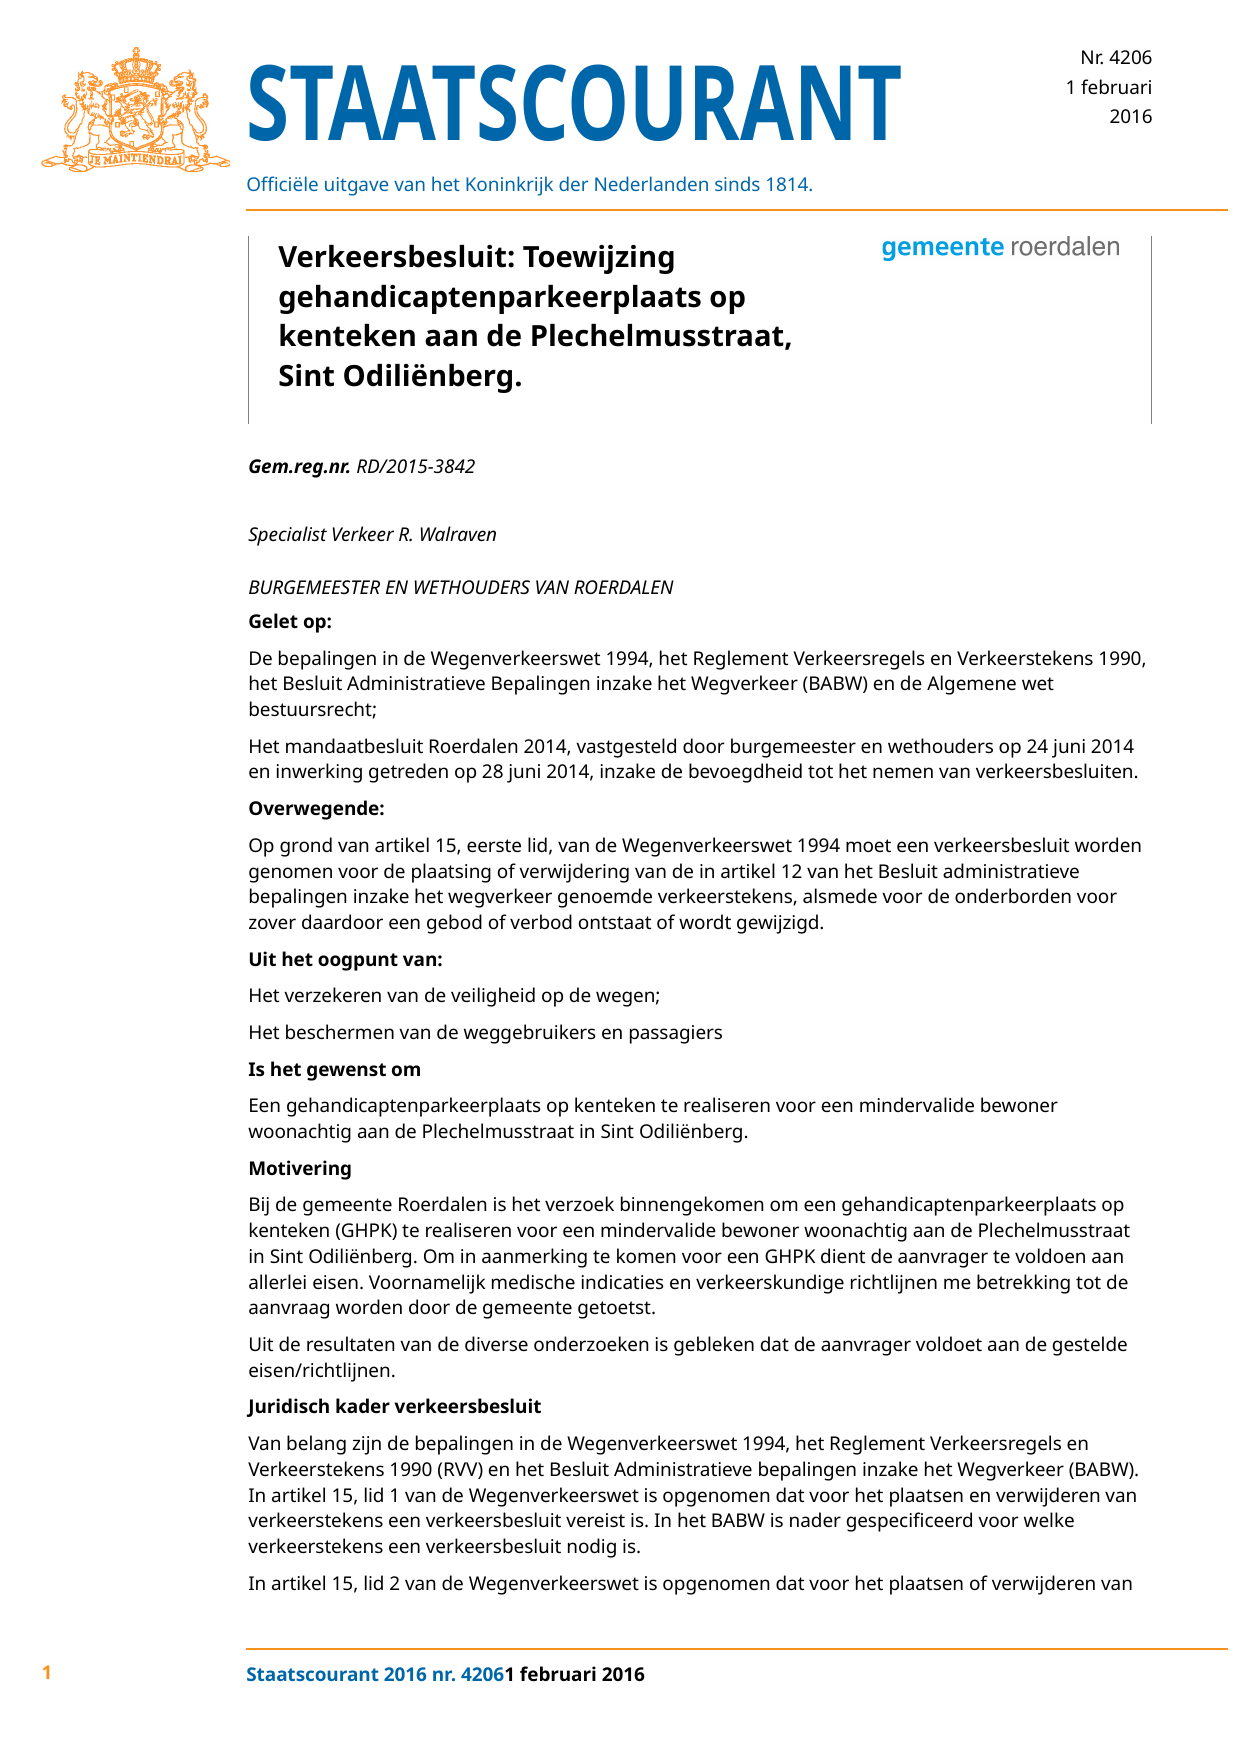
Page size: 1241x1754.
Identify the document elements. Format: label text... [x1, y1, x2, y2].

text In artikel 15, lid 2 van de Wegenverkeerswet is opgenomen dat voor het plaatsen of verwijderen van [248, 1570, 1152, 1596]
text Het verzekeren van de veiligheid op de wegen; [248, 983, 1152, 1008]
text De bepalingen in de Wegenverkeerswet 1994, het Reglement Verkeersregels en Verkeerstekens 1990, het Besluit Administratieve Bepalingen inzake het Wegverkeer (BABW) en de Algemene wet bestuursrecht; [248, 645, 1152, 722]
text Op grond van artikel 15, eerste lid, van de Wegenverkeerswet 1994 moet een verkeersbesluit worden genomen voor de plaatsing of verwijdering van de in artikel 12 van het Besluit administratieve bepalingen inzake het wegverkeer genoemde verkeerstekens, alsmede voor de onderborden voor zover daardoor een gebod of verbod ontstaat of wordt gewijzigd. [248, 832, 1152, 935]
text Uit het oogpunt van: [248, 946, 1152, 972]
text Een gehandicaptenparkeerplaats op kenteken te realiseren voor een mindervalide bewoner woonachtig aan de Plechelmusstraat in Sint Odiliënberg. [248, 1093, 1152, 1144]
text Is het gewenst om [248, 1056, 1152, 1082]
text Gem.reg.nr. RD/2015-3842 [248, 454, 1152, 479]
text Het mandaatbesluit Roerdalen 2014, vastgesteld door burgemeester en wethouders op 24 juni 2014 en inwerking getreden op 28 juni 2014, inzake de bevoegdheid tot het nemen van verkeersbesluiten. [248, 733, 1152, 784]
picture [882, 236, 1119, 261]
text Van belang zijn de bepalingen in de Wegenverkeerswet 1994, het Reglement Verkeersregels en Verkeerstekens 1990 (RVV) en het Besluit Administratieve bepalingen inzake het Wegverkeer (BABW). In artikel 15, lid 1 van de Wegenverkeerswet is opgenomen dat voor het plaatsen en verwijderen van verkeerstekens een verkeersbesluit vereist is. In het BABW is nader gespecificeerd voor welke verkeerstekens een verkeersbesluit nodig is. [248, 1430, 1152, 1559]
text Specialist Verkeer R. Walraven [248, 521, 1152, 547]
text BURGEMEESTER EN WETHOUDERS VAN ROERDALEN [248, 574, 1152, 600]
picture [882, 254, 891, 261]
text Motivering [248, 1155, 1152, 1181]
text Het beschermen van de weggebruikers en passagiers [248, 1019, 1152, 1045]
text Juridisch kader verkeersbesluit [248, 1394, 1152, 1419]
text Bij de gemeente Roerdalen is het verzoek binnengekomen om een gehandicaptenparkeerplaats op kenteken (GHPK) te realiseren voor een mindervalide bewoner woonachtig aan de Plechelmusstraat in Sint Odiliënberg. Om in aanmerking te komen voor een GHPK dient de aanvrager te voldoen aan allerlei eisen. Voornamelijk medische indicaties en verkeerskundige richtlijnen me betrekking tot de aanvraag worden door de gemeente getoetst. [248, 1192, 1152, 1320]
picture [41, 47, 231, 172]
table_header [850, 236, 1151, 424]
table_header Verkeersbesluit: Toewijzing gehandicaptenparkeerplaats op kenteken aan de Plechelmusstraat, Sint Odiliënberg. [249, 236, 850, 424]
text Overwegende: [248, 795, 1152, 821]
text Uit de resultaten van de diverse onderzoeken is gebleken dat de aanvrager voldoet aan de gestelde eisen/richtlijnen. [248, 1331, 1152, 1383]
text Gelet op: [248, 608, 1152, 634]
